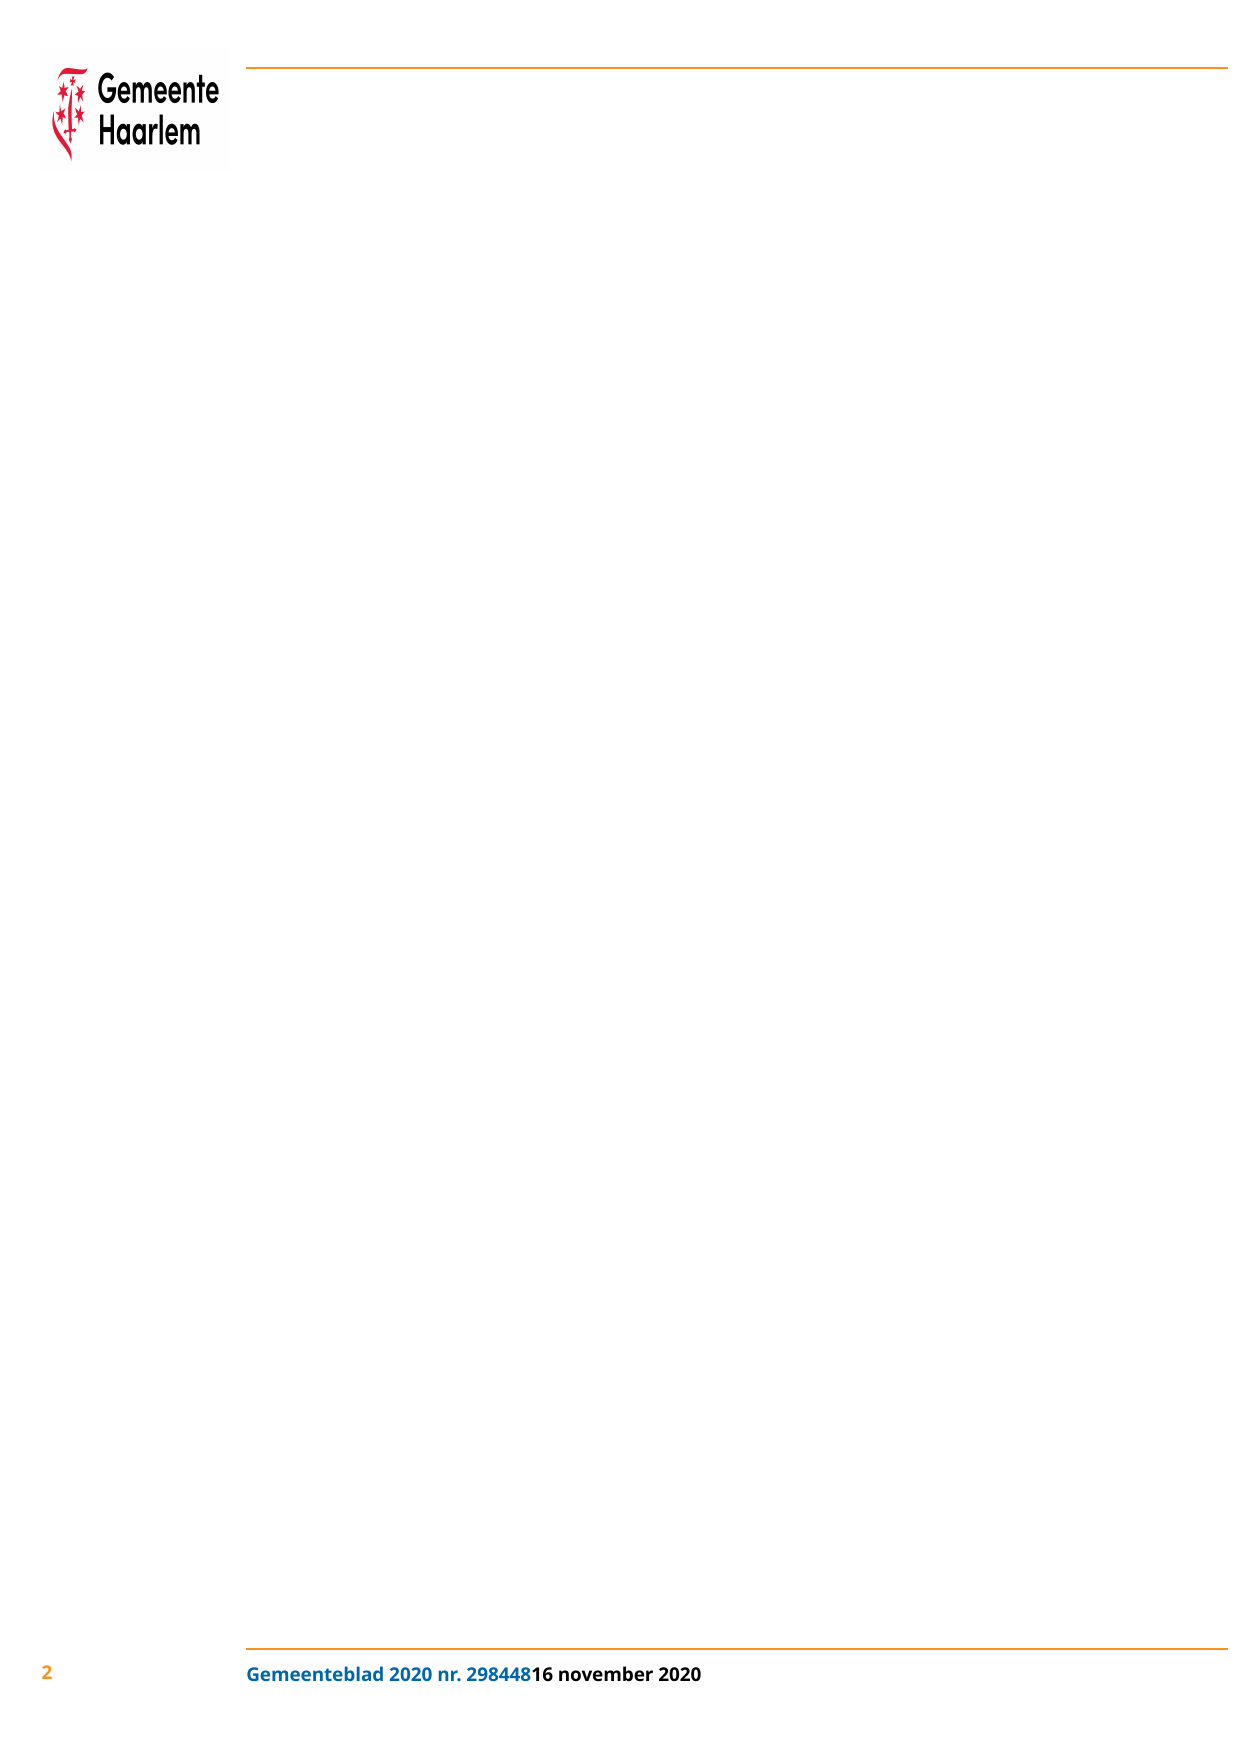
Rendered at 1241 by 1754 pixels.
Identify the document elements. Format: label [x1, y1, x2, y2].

picture [41, 47, 231, 172]
